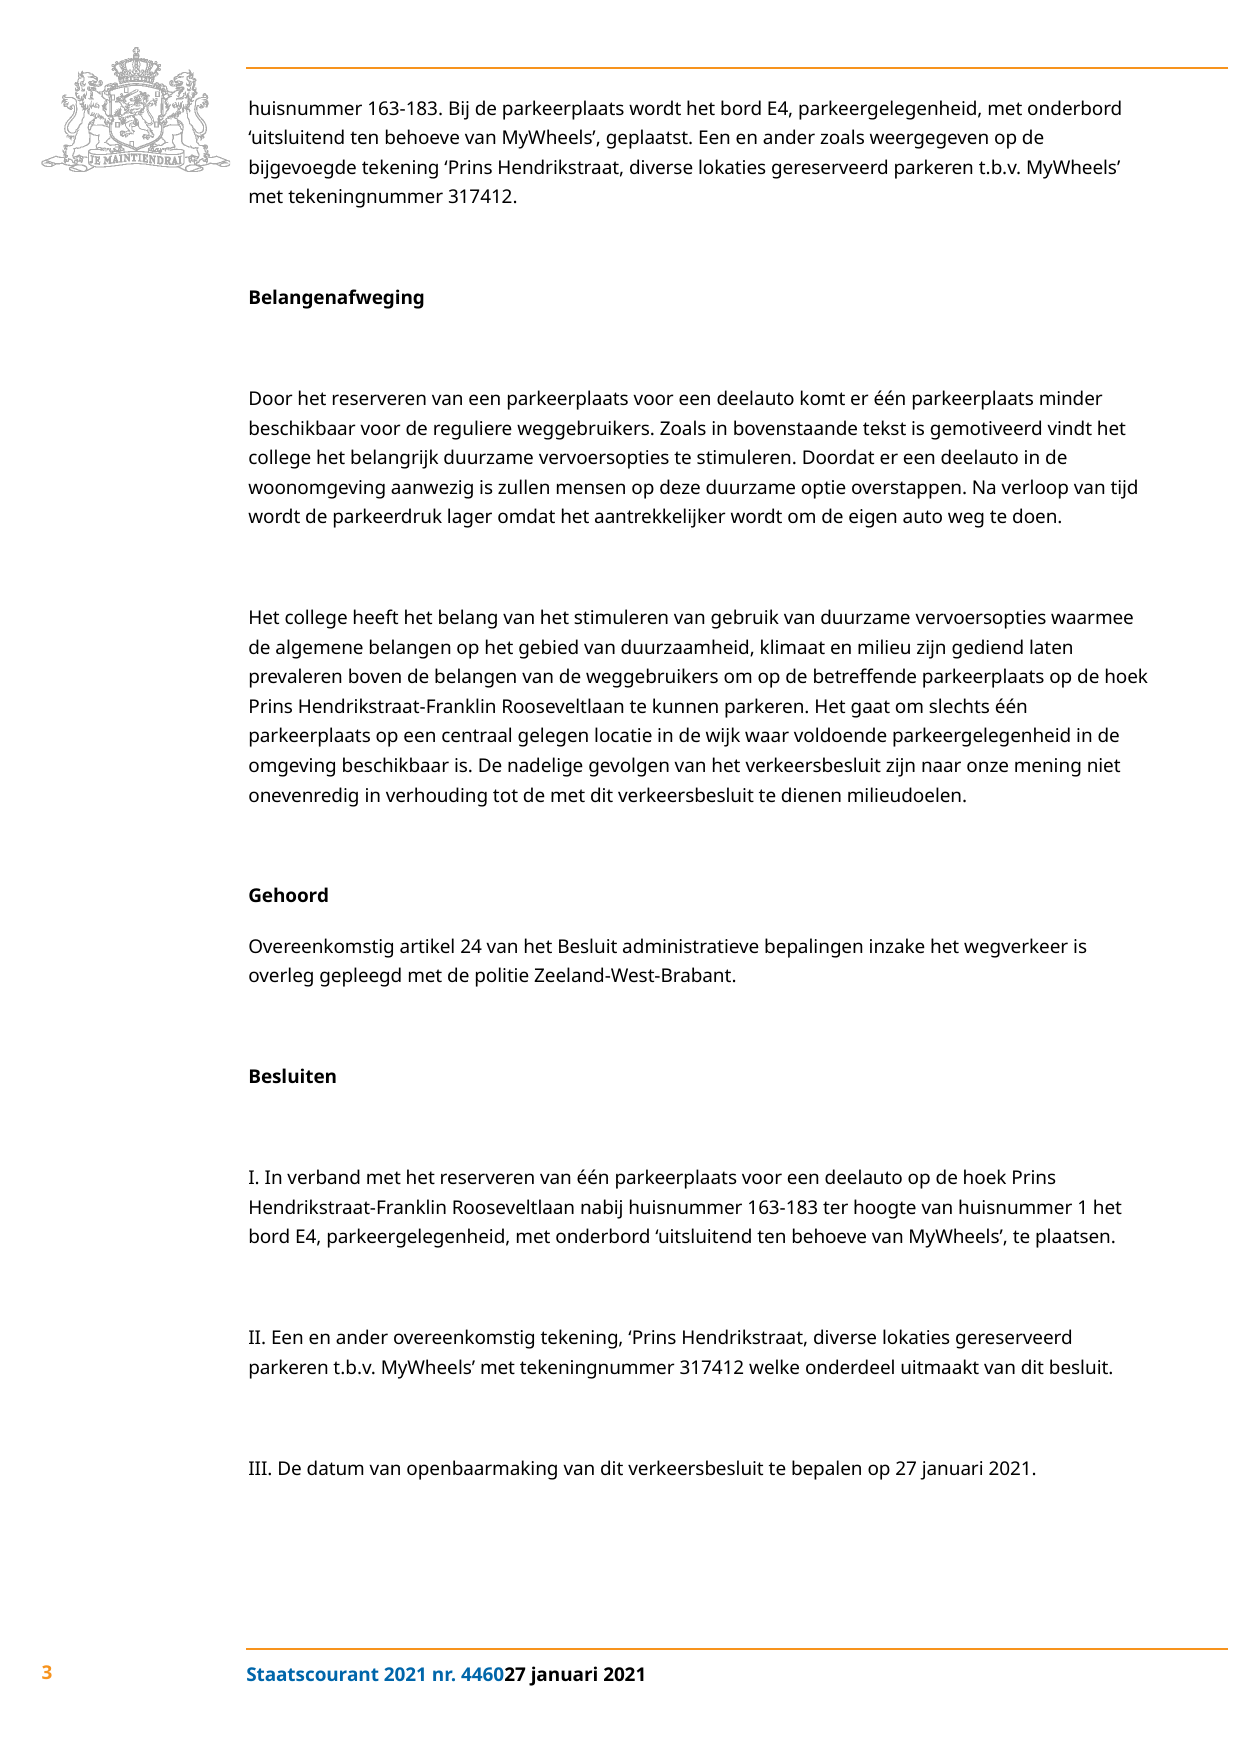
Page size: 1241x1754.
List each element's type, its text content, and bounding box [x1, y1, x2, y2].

text II. Een en ander overeenkomstig tekening, ‘Prins Hendrikstraat, diverse lokaties gereserveerd parkeren t.b.v. MyWheels’ met tekeningnummer 317412 welke onderdeel uitmaakt van dit besluit. [248, 1324, 1152, 1380]
text I. In verband met het reserveren van één parkeerplaats voor een deelauto op de hoek Prins Hendrikstraat-Franklin Rooseveltlaan nabij huisnummer 163-183 ter hoogte van huisnummer 1 het bord E4, parkeergelegenheid, met onderbord ‘uitsluitend ten behoeve van MyWheels’, te plaatsen. [248, 1164, 1152, 1249]
text III. De datum van openbaarmaking van dit verkeersbesluit te bepalen op 27 januari 2021. [248, 1455, 1152, 1481]
text Belangenafweging [248, 284, 1152, 310]
text Het college heeft het belang van het stimuleren van gebruik van duurzame vervoersopties waarmee de algemene belangen op het gebied van duurzaamheid, klimaat en milieu zijn gediend laten prevaleren boven de belangen van de weggebruikers om op de betreffende parkeerplaats op de hoek Prins Hendrikstraat-Franklin Rooseveltlaan te kunnen parkeren. Het gaat om slechts één parkeerplaats op een centraal gelegen locatie in de wijk waar voldoende parkeergelegenheid in de omgeving beschikbaar is. De nadelige gevolgen van het verkeersbesluit zijn naar onze mening niet onevenredig in verhouding tot de met dit verkeersbesluit te dienen milieudoelen. [248, 604, 1152, 808]
text Besluiten [248, 1063, 1152, 1089]
text Gehoord [248, 883, 1152, 908]
text Door het reserveren van een parkeerplaats voor een deelauto komt er één parkeerplaats minder beschikbaar voor de reguliere weggebruikers. Zoals in bovenstaande tekst is gemotiveerd vindt het college het belangrijk duurzame vervoersopties te stimuleren. Doordat er een deelauto in de woonomgeving aanwezig is zullen mensen op deze duurzame optie overstappen. Na verloop van tijd wordt de parkeerdruk lager omdat het aantrekkelijker wordt om de eigen auto weg te doen. [248, 385, 1152, 529]
text huisnummer 163-183. Bij de parkeerplaats wordt het bord E4, parkeergelegenheid, met onderbord ‘uitsluitend ten behoeve van MyWheels’, geplaatst. Een en ander zoals weergegeven op de bijgevoegde tekening ‘Prins Hendrikstraat, diverse lokaties gereserveerd parkeren t.b.v. MyWheels’ met tekeningnummer 317412. [248, 95, 1152, 209]
text Overeenkomstig artikel 24 van het Besluit administratieve bepalingen inzake het wegverkeer is overleg gepleegd met de politie Zeeland-West-Brabant. [248, 933, 1152, 988]
picture [41, 47, 231, 172]
